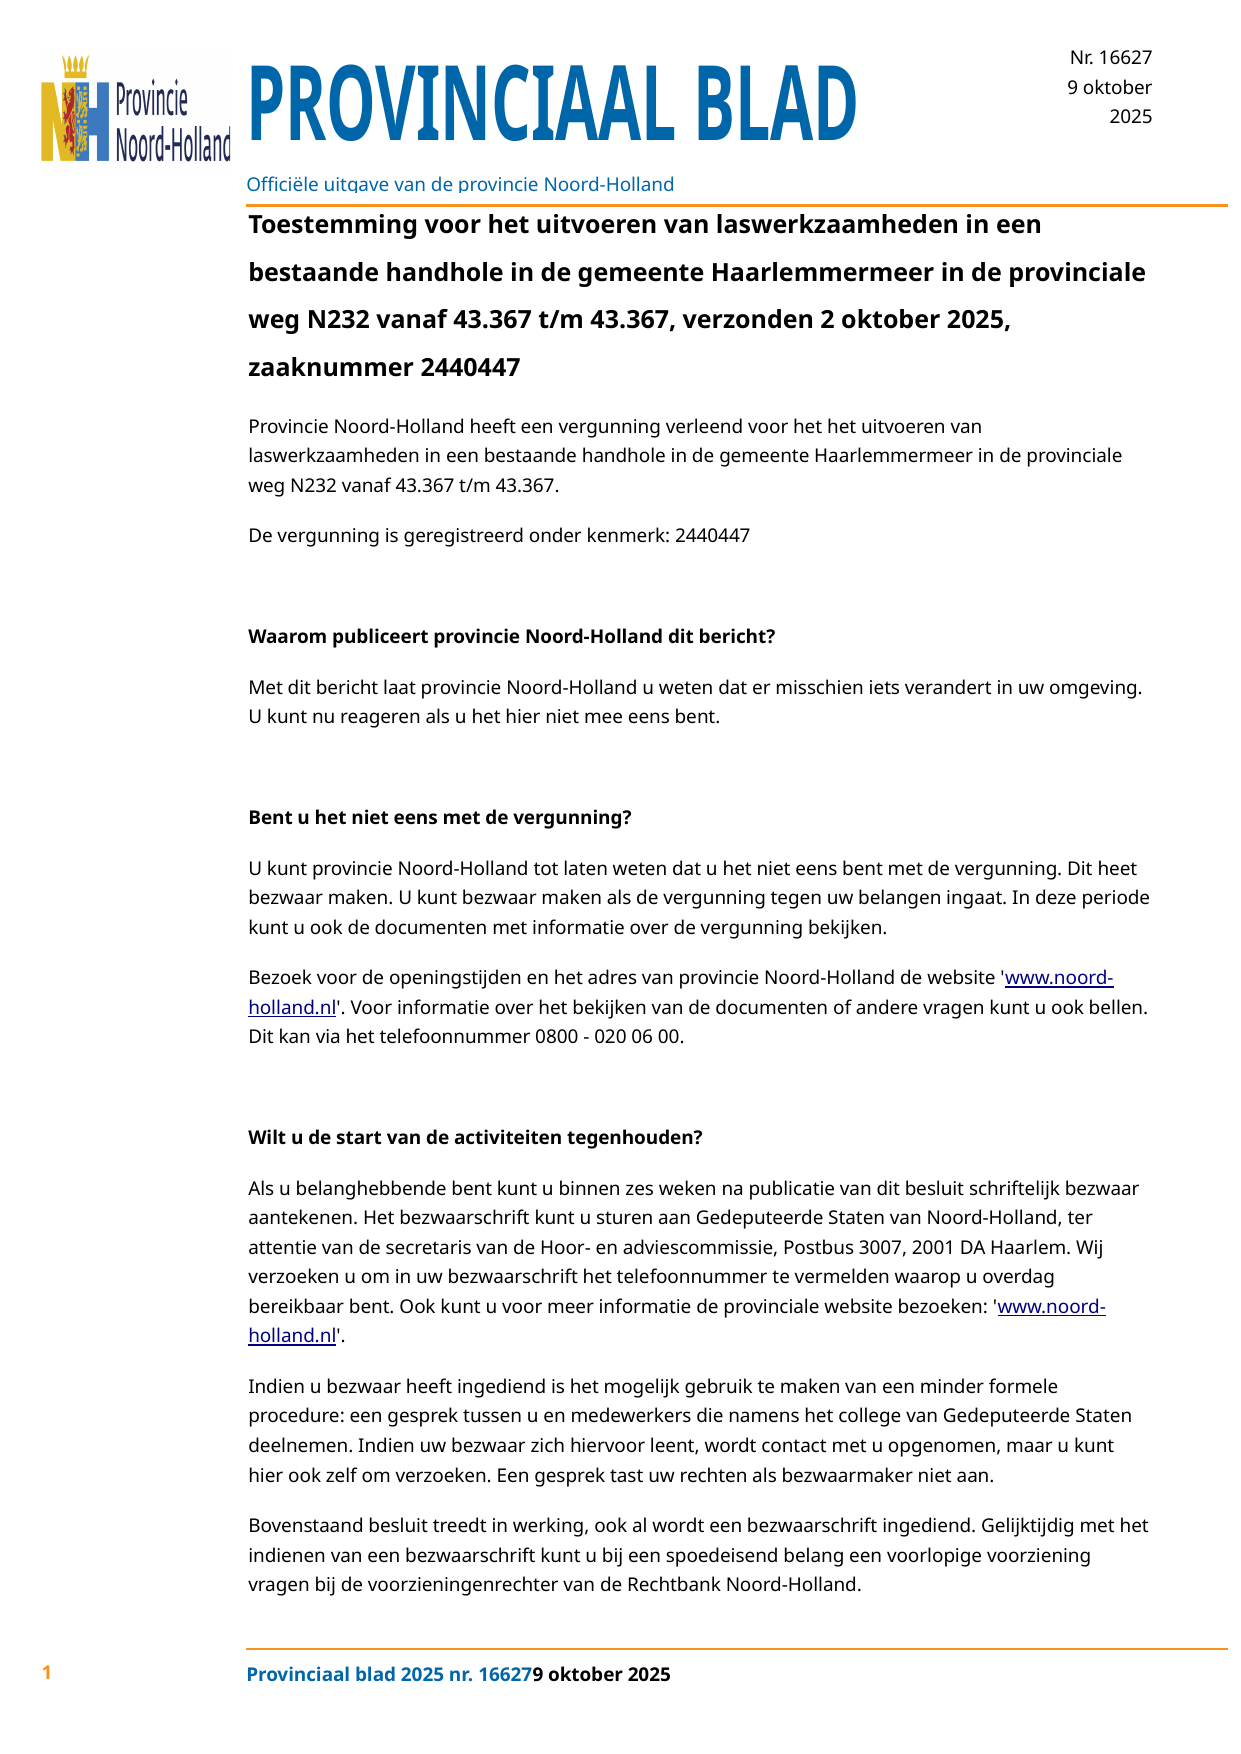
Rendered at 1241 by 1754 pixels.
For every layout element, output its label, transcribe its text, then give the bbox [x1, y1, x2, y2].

picture [41, 47, 231, 172]
text Wilt u de start van de activiteiten tegenhouden? [248, 1124, 1152, 1150]
text Bent u het niet eens met de vergunning? [248, 804, 1152, 830]
text Bezoek voor de openingstijden en het adres van provincie Noord-Holland de website 'www.noord-holland.nl'. Voor informatie over het bekijken van de documenten of andere vragen kunt u ook bellen. Dit kan via het telefoonnummer 0800 - 020 06 00. [248, 964, 1152, 1049]
text Toestemming voor het uitvoeren van laswerkzaamheden in een bestaande handhole in de gemeente Haarlemmermeer in de provinciale weg N232 vanaf 43.367 t/m 43.367, verzonden 2 oktober 2025, zaaknummer 2440447 [248, 207, 1152, 384]
text Met dit bericht laat provincie Noord-Holland u weten dat er misschien iets verandert in uw omgeving. U kunt nu reageren als u het hier niet mee eens bent. [248, 674, 1152, 729]
text Indien u bezwaar heeft ingediend is het mogelijk gebruik te maken van een minder formele procedure: een gesprek tussen u en medewerkers die namens het college van Gedeputeerde Staten deelnemen. Indien uw bezwaar zich hiervoor leent, wordt contact met u opgenomen, maar u kunt hier ook zelf om verzoeken. Een gesprek tast uw rechten als bezwaarmaker niet aan. [248, 1373, 1152, 1488]
text Waarom publiceert provincie Noord-Holland dit bericht? [248, 623, 1152, 649]
text Bovenstaand besluit treedt in werking, ook al wordt een bezwaarschrift ingediend. Gelijktijdig met het indienen van een bezwaarschrift kunt u bij een spoedeisend belang een voorlopige voorziening vragen bij de voorzieningenrechter van de Rechtbank Noord-Holland. [248, 1512, 1152, 1597]
text Als u belanghebbende bent kunt u binnen zes weken na publicatie van dit besluit schriftelijk bezwaar aantekenen. Het bezwaarschrift kunt u sturen aan Gedeputeerde Staten van Noord-Holland, ter attentie van de secretaris van de Hoor- en adviescommissie, Postbus 3007, 2001 DA Haarlem. Wij verzoeken u om in uw bezwaarschrift het telefoonnummer te vermelden waarop u overdag bereikbaar bent. Ook kunt u voor meer informatie de provinciale website bezoeken: 'www.noord-holland.nl'. [248, 1175, 1152, 1348]
text Provincie Noord-Holland heeft een vergunning verleend voor het het uitvoeren van laswerkzaamheden in een bestaande handhole in de gemeente Haarlemmermeer in de provinciale weg N232 vanaf 43.367 t/m 43.367. [248, 413, 1152, 498]
text De vergunning is geregistreerd onder kenmerk: 2440447 [248, 523, 1152, 548]
text U kunt provincie Noord-Holland tot laten weten dat u het niet eens bent met de vergunning. Dit heet bezwaar maken. U kunt bezwaar maken als de vergunning tegen uw belangen ingaat. In deze periode kunt u ook de documenten met informatie over de vergunning bekijken. [248, 855, 1152, 940]
